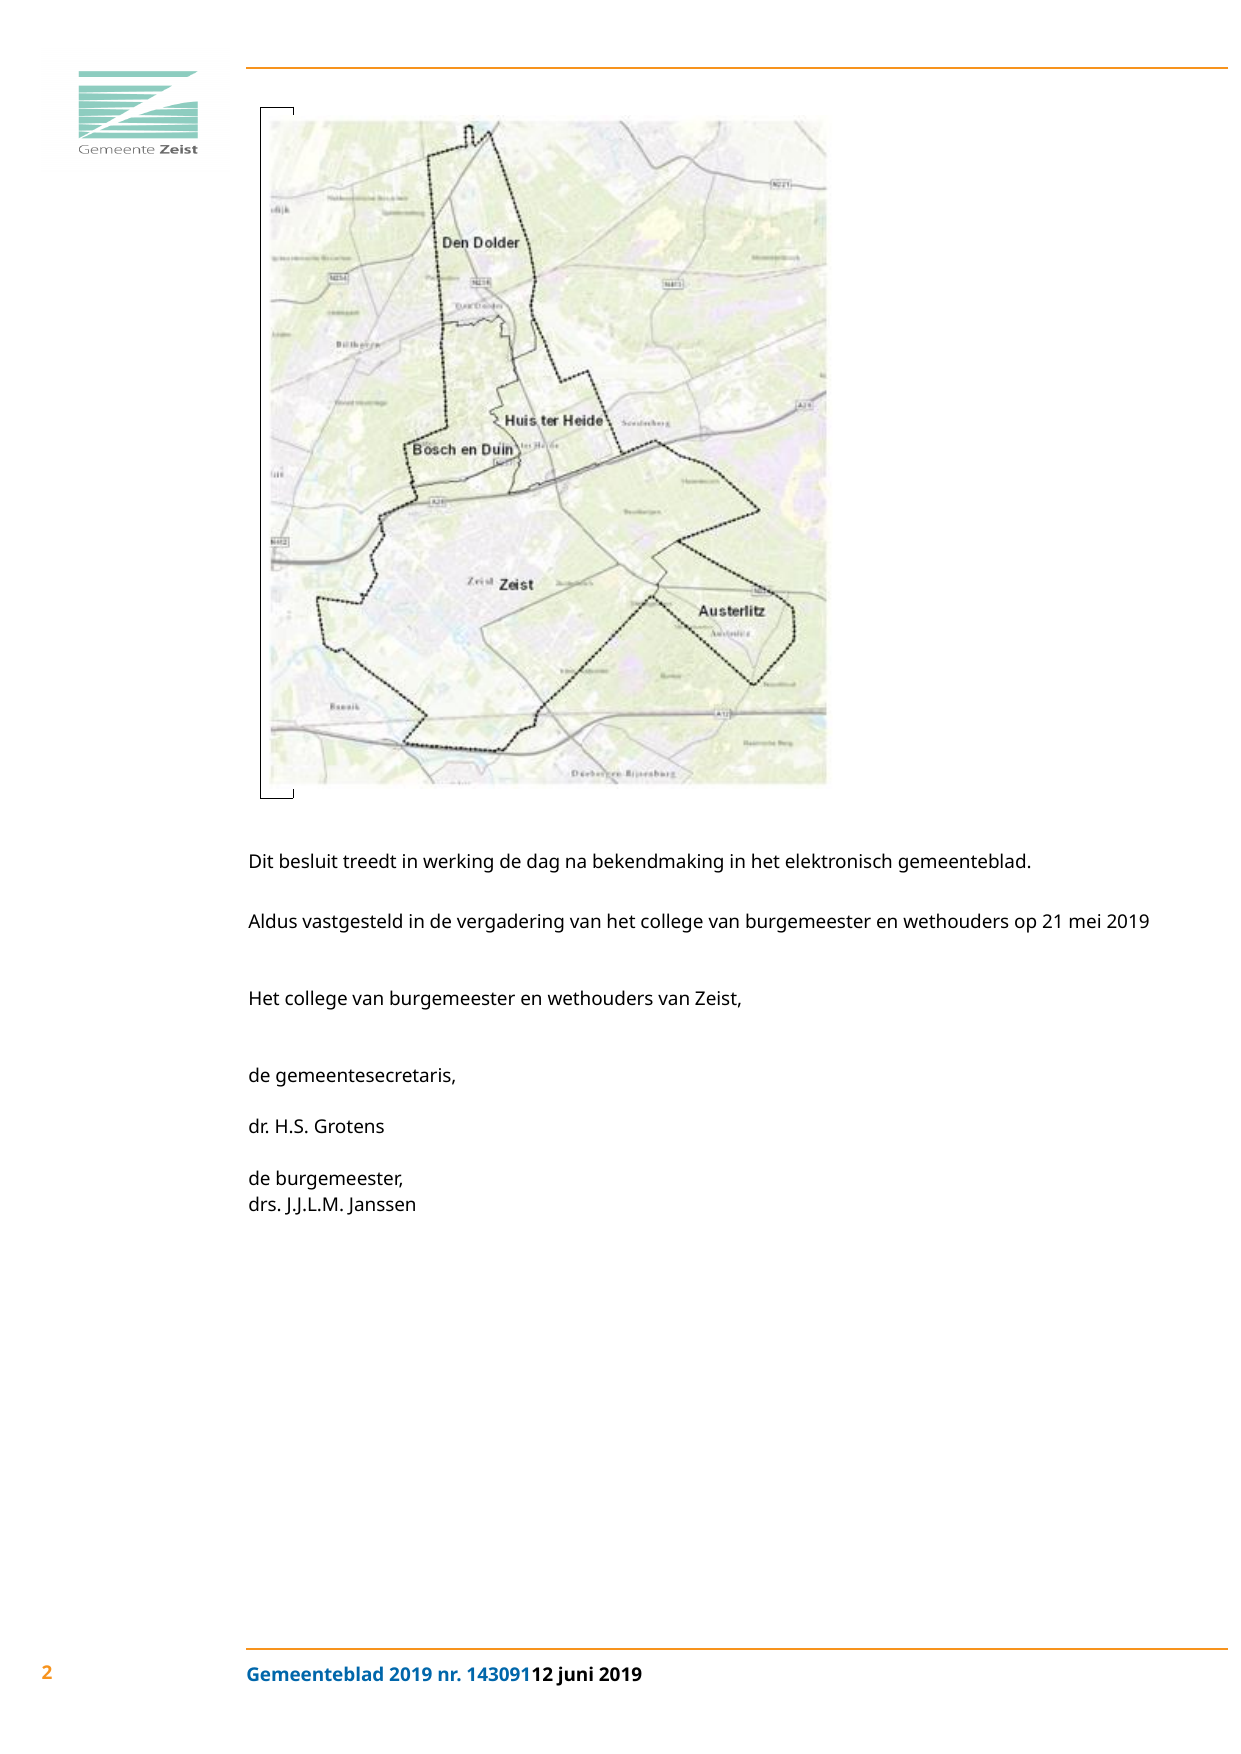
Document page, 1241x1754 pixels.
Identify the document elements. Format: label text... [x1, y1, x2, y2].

text drs. J.J.L.M. Janssen [248, 1191, 1152, 1217]
picture [41, 47, 231, 172]
picture [268, 115, 833, 789]
text dr. H.S. Grotens [248, 1114, 1152, 1139]
text Aldus vastgesteld in de vergadering van het college van burgemeester en wethouders op 21 mei 2019 [248, 908, 1152, 934]
text de burgemeester, [248, 1165, 1152, 1191]
text Dit besluit treedt in werking de dag na bekendmaking in het elektronisch gemeenteblad. [248, 849, 1152, 874]
text Het college van burgemeester en wethouders van Zeist, [248, 985, 1152, 1011]
text de gemeentesecretaris, [248, 1062, 1152, 1088]
